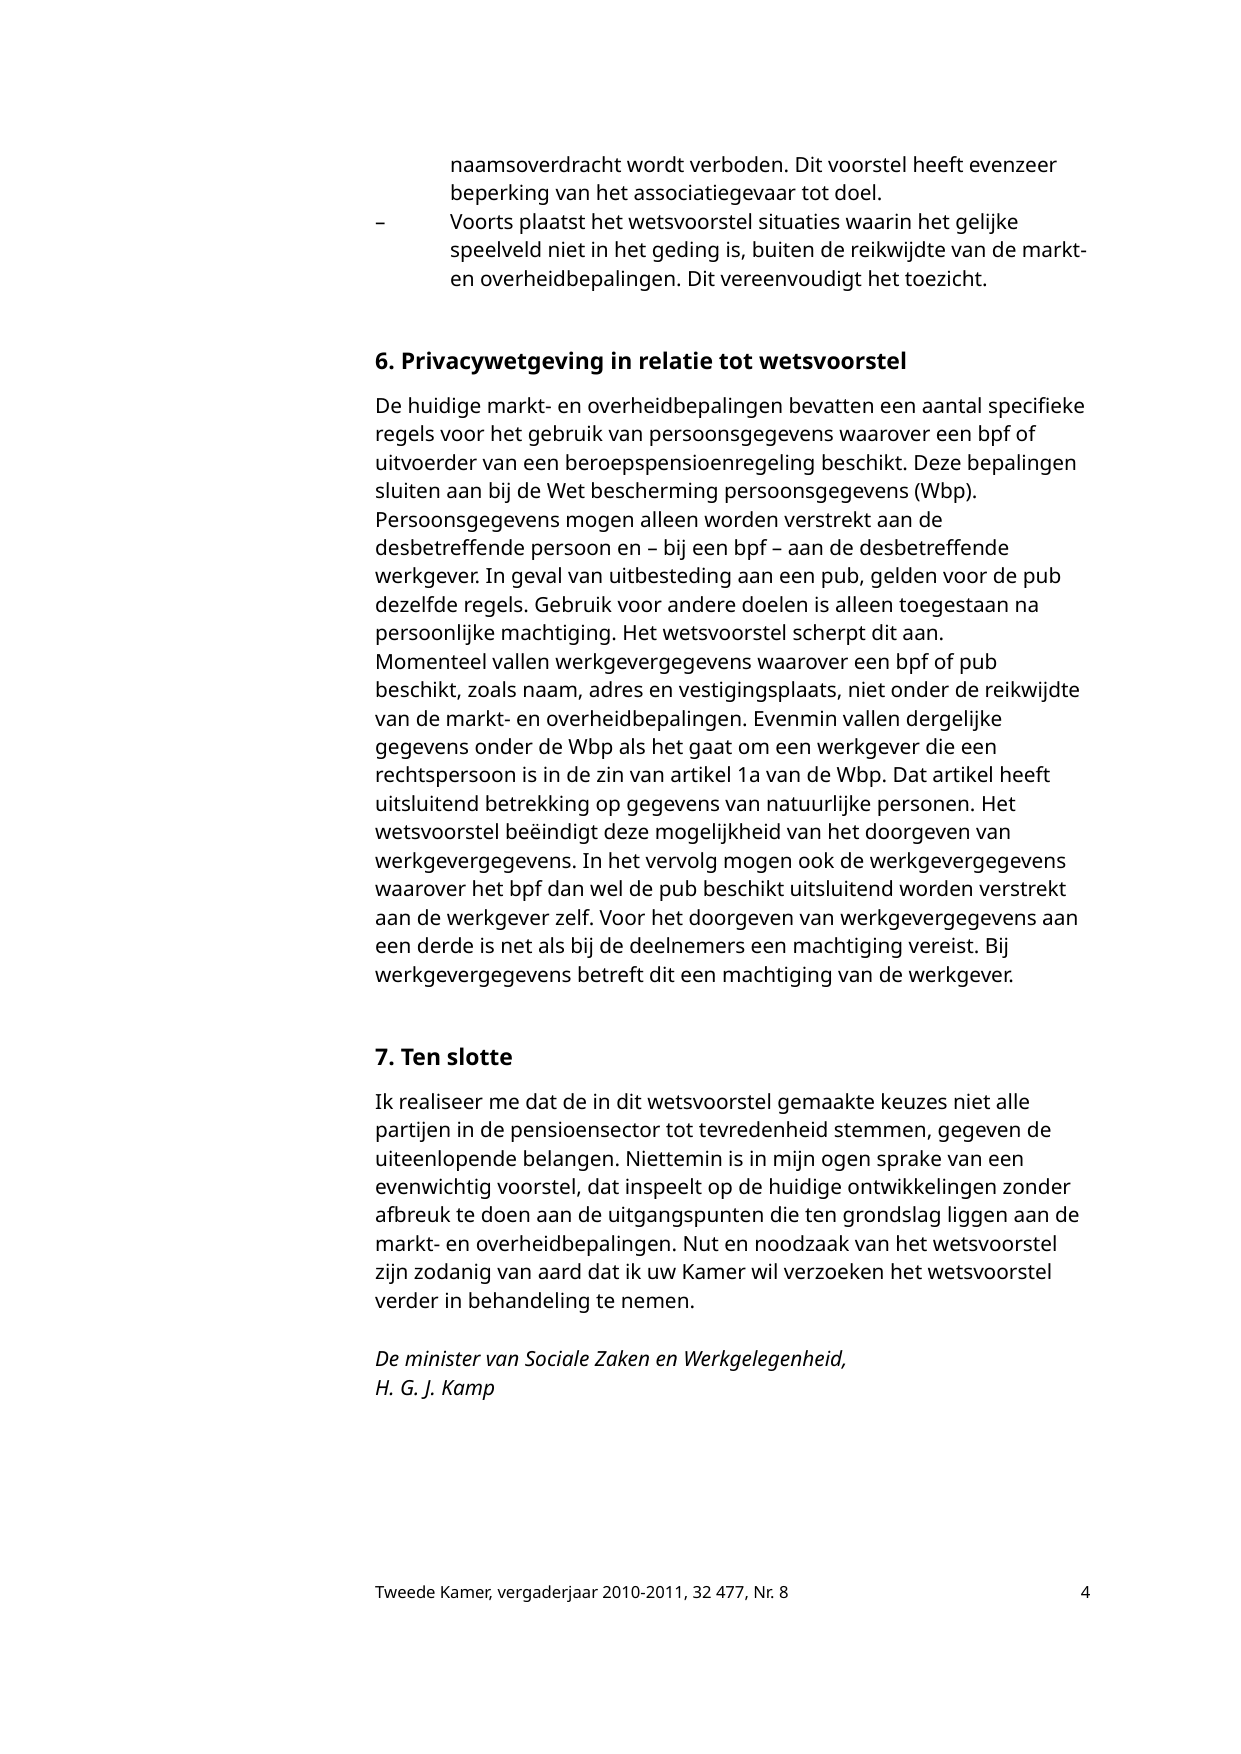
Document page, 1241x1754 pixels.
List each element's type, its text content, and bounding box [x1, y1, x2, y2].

text Momenteel vallen werkgevergegevens waarover een bpf of pub beschikt, zoals naam, adres en vestigingsplaats, niet onder de reikwijdte van de markt- en overheidbepalingen. Evenmin vallen dergelijke gegevens onder de Wbp als het gaat om een werkgever die een rechtspersoon is in de zin van artikel 1a van de Wbp. Dat artikel heeft uitsluitend betrekking op gegevens van natuurlijke personen. Het wetsvoorstel beëindigt deze mogelijkheid van het doorgeven van werkgevergegevens. In het vervolg mogen ook de werkgevergegevens waarover het bpf dan wel de pub beschikt uitsluitend worden verstrekt aan de werkgever zelf. Voor het doorgeven van werkgevergegevens aan een derde is net als bij de deelnemers een machtiging vereist. Bij werkgevergegevens betreft dit een machtiging van de werkgever. [375, 647, 1090, 988]
list Voorts plaatst het wetsvoorstel situaties waarin het gelijke speelveld niet in het geding is, buiten de reikwijdte van de markt- en overheidbepalingen. Dit vereenvoudigt het toezicht. [375, 207, 1090, 292]
text De huidige markt- en overheidbepalingen bevatten een aantal specifieke regels voor het gebruik van persoonsgegevens waarover een bpf of uitvoerder van een beroepspensioenregeling beschikt. Deze bepalingen sluiten aan bij de Wet bescherming persoonsgegevens (Wbp). Persoonsgegevens mogen alleen worden verstrekt aan de desbetreffende persoon en – bij een bpf – aan de desbetreffende werkgever. In geval van uitbesteding aan een pub, gelden voor de pub dezelfde regels. Gebruik voor andere doelen is alleen toegestaan na persoonlijke machtiging. Het wetsvoorstel scherpt dit aan. [375, 391, 1090, 647]
text De minister van Sociale Zaken en Werkgelegenheid, [375, 1344, 1090, 1373]
text Ik realiseer me dat de in dit wetsvoorstel gemaakte keuzes niet alle partijen in de pensioensector tot tevredenheid stemmen, gegeven de uiteenlopende belangen. Niettemin is in mijn ogen sprake van een evenwichtig voorstel, dat inspeelt op de huidige ontwikkelingen zonder afbreuk te doen aan de uitgangspunten die ten grondslag liggen aan de markt- en overheidbepalingen. Nut en noodzaak van het wetsvoorstel zijn zodanig van aard dat ik uw Kamer wil verzoeken het wetsvoorstel verder in behandeling te nemen. [375, 1087, 1090, 1314]
text H. G. J. Kamp [375, 1373, 1090, 1401]
subtitle 6. Privacywetgeving in relatie tot wetsvoorstel [375, 345, 1090, 376]
list naamsoverdracht wordt verboden. Dit voorstel heeft evenzeer beperking van het associatiegevaar tot doel. [375, 150, 1090, 207]
subtitle 7. Ten slotte [375, 1041, 1090, 1072]
